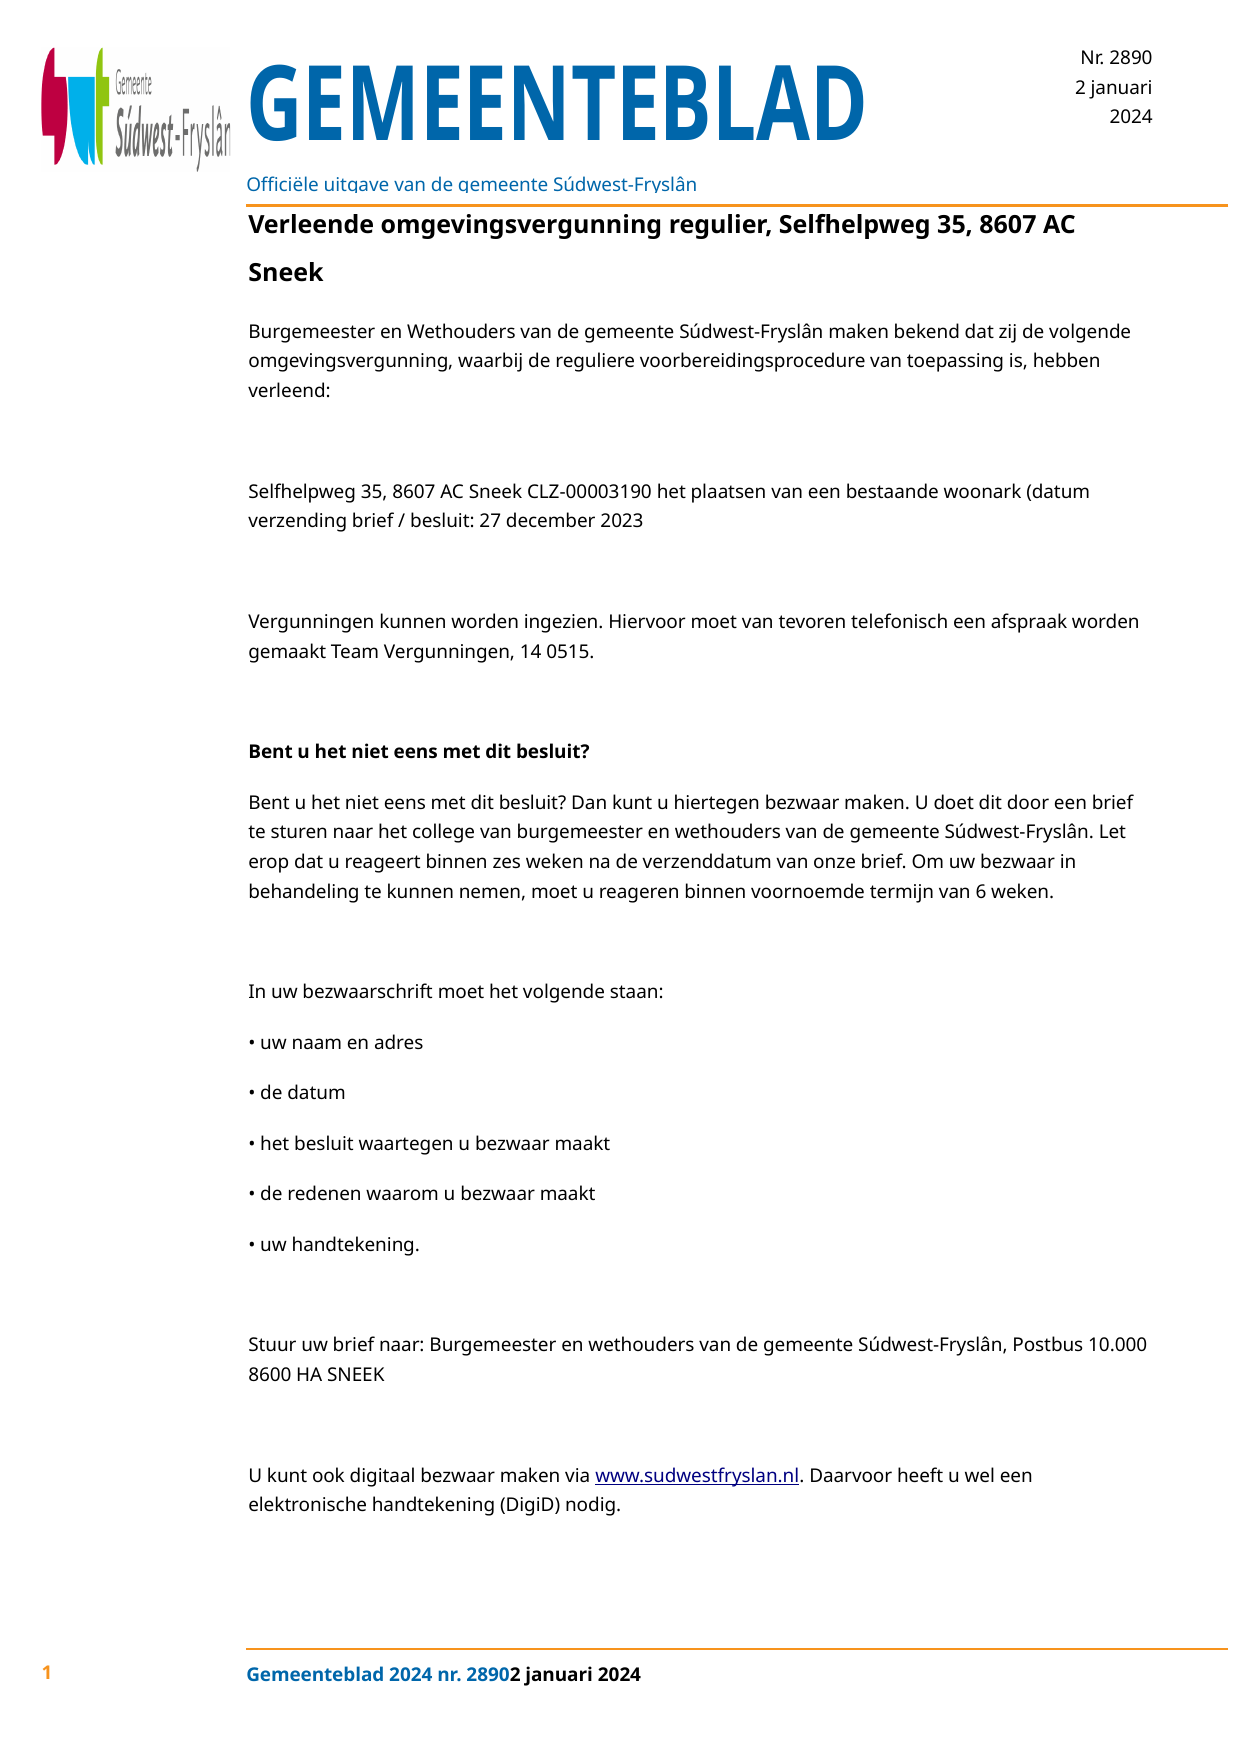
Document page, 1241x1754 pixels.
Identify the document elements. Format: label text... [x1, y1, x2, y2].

text Burgemeester en Wethouders van de gemeente Súdwest-Fryslân maken bekend dat zij de volgende omgevingsvergunning, waarbij de reguliere voorbereidingsprocedure van toepassing is, hebben verleend: [248, 318, 1152, 403]
text • uw naam en adres [248, 1029, 1152, 1055]
text Bent u het niet eens met dit besluit? Dan kunt u hiertegen bezwaar maken. U doet dit door een brief te sturen naar het college van burgemeester en wethouders van de gemeente Súdwest-Fryslân. Let erop dat u reageert binnen zes weken na de verzenddatum van onze brief. Om uw bezwaar in behandeling te kunnen nemen, moet u reageren binnen voornoemde termijn van 6 weken. [248, 789, 1152, 904]
text • uw handtekening. [248, 1231, 1152, 1257]
text U kunt ook digitaal bezwaar maken via www.sudwestfryslan.nl. Daarvoor heeft u wel een elektronische handtekening (DigiD) nodig. [248, 1462, 1152, 1517]
text Selfhelpweg 35, 8607 AC Sneek CLZ-00003190 het plaatsen van een bestaande woonark (datum verzending brief / besluit: 27 december 2023 [248, 478, 1152, 533]
text Stuur uw brief naar: Burgemeester en wethouders van de gemeente Súdwest-Fryslân, Postbus 10.000 8600 HA SNEEK [248, 1332, 1152, 1387]
picture [41, 47, 231, 172]
text • de datum [248, 1079, 1152, 1105]
text In uw bezwaarschrift moet het volgende staan: [248, 979, 1152, 1004]
text • de redenen waarom u bezwaar maakt [248, 1180, 1152, 1206]
text • het besluit waartegen u bezwaar maakt [248, 1130, 1152, 1156]
text Vergunningen kunnen worden ingezien. Hiervoor moet van tevoren telefonisch een afspraak worden gemaakt Team Vergunningen, 14 0515. [248, 608, 1152, 664]
text Bent u het niet eens met dit besluit? [248, 739, 1152, 764]
text Verleende omgevingsvergunning regulier, Selfhelpweg 35, 8607 AC Sneek [248, 207, 1152, 288]
